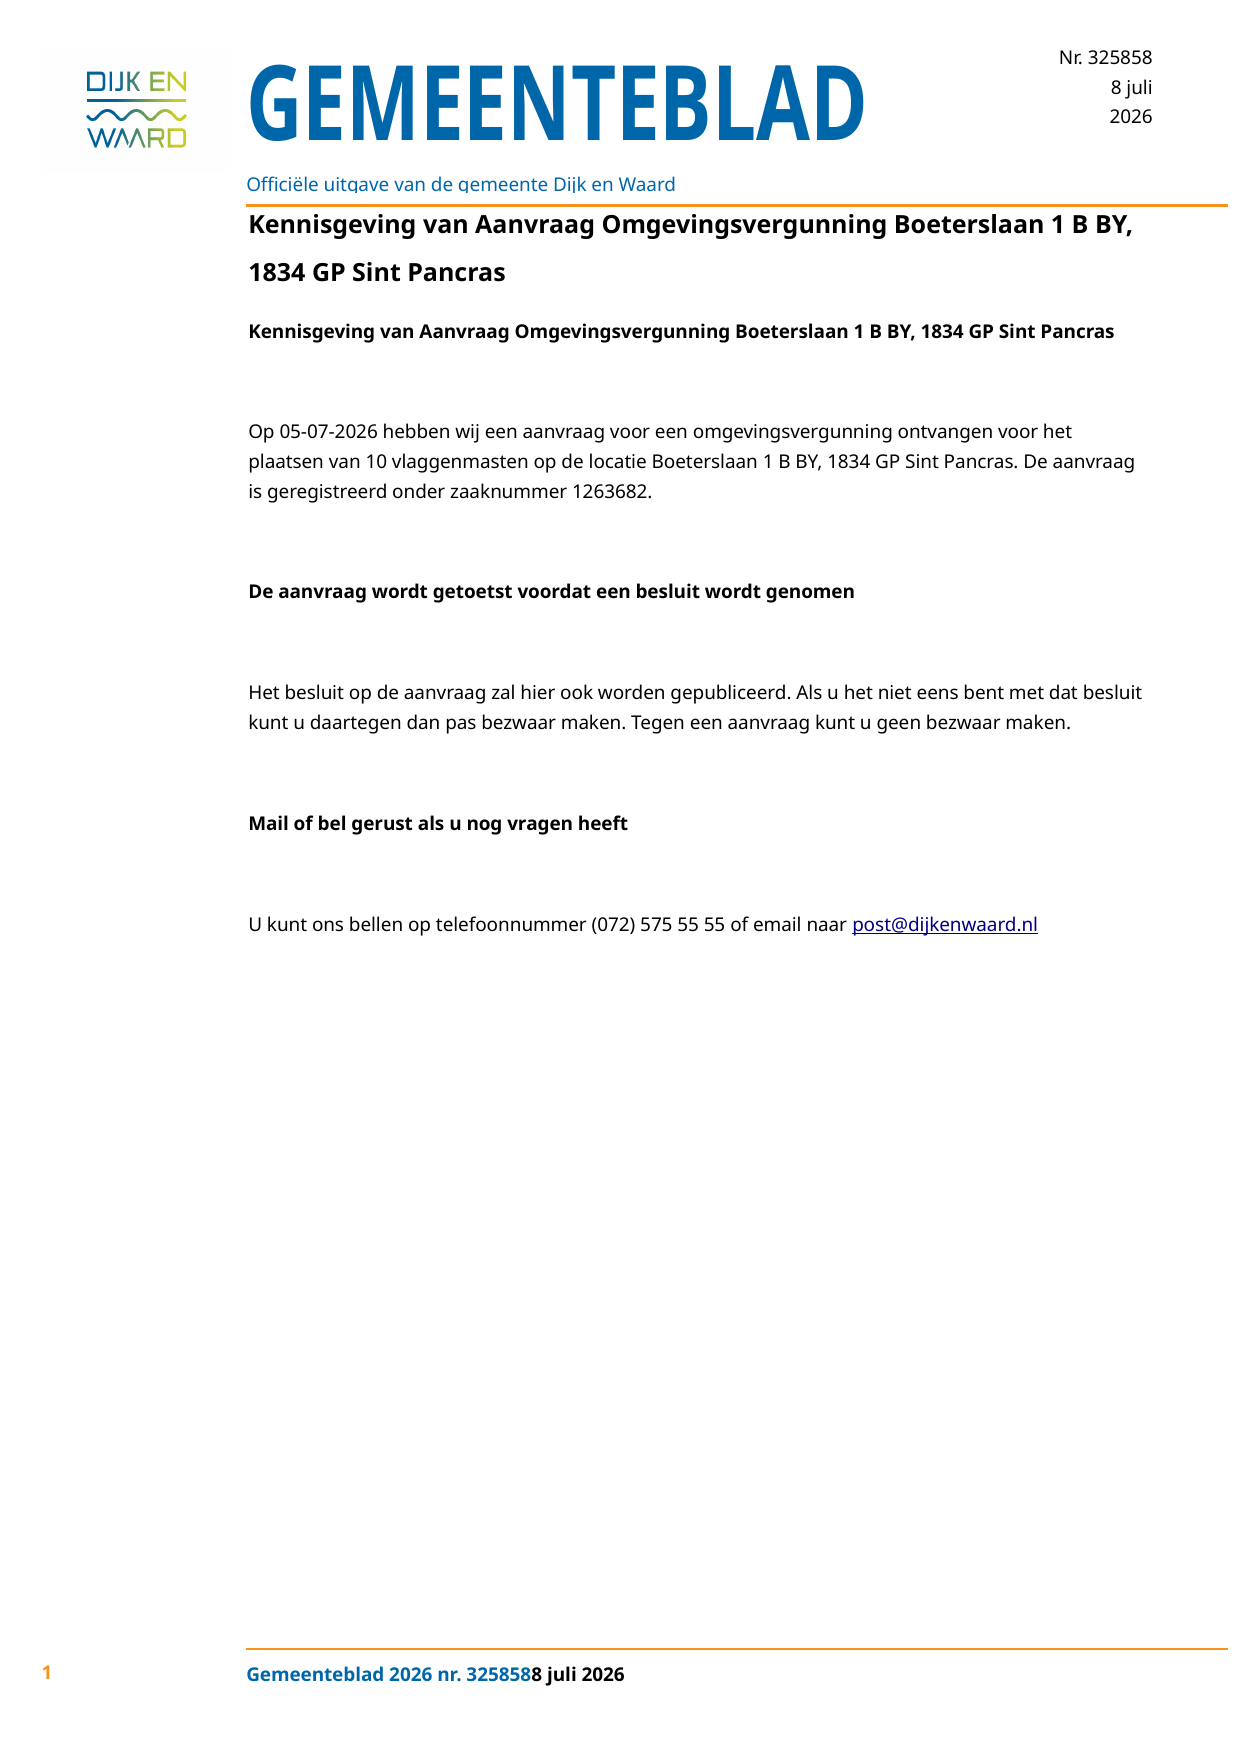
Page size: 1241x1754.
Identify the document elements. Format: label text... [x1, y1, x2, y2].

text Kennisgeving van Aanvraag Omgevingsvergunning Boeterslaan 1 B BY, 1834 GP Sint Pancras [248, 318, 1152, 344]
picture [41, 47, 231, 172]
text Kennisgeving van Aanvraag Omgevingsvergunning Boeterslaan 1 B BY, 1834 GP Sint Pancras [248, 207, 1152, 288]
text Mail of bel gerust als u nog vragen heeft [248, 810, 1152, 836]
text De aanvraag wordt getoetst voordat een besluit wordt genomen [248, 579, 1152, 604]
text Het besluit op de aanvraag zal hier ook worden gepubliceerd. Als u het niet eens bent met dat besluit kunt u daartegen dan pas bezwaar maken. Tegen een aanvraag kunt u geen bezwaar maken. [248, 679, 1152, 735]
text Op 05-07-2026 hebben wij een aanvraag voor een omgevingsvergunning ontvangen voor het plaatsen van 10 vlaggenmasten op de locatie Boeterslaan 1 B BY, 1834 GP Sint Pancras. De aanvraag is geregistreerd onder zaaknummer 1263682. [248, 419, 1152, 504]
text U kunt ons bellen op telefoonnummer (072) 575 55 55 of email naar post@dijkenwaard.nl [248, 911, 1152, 937]
